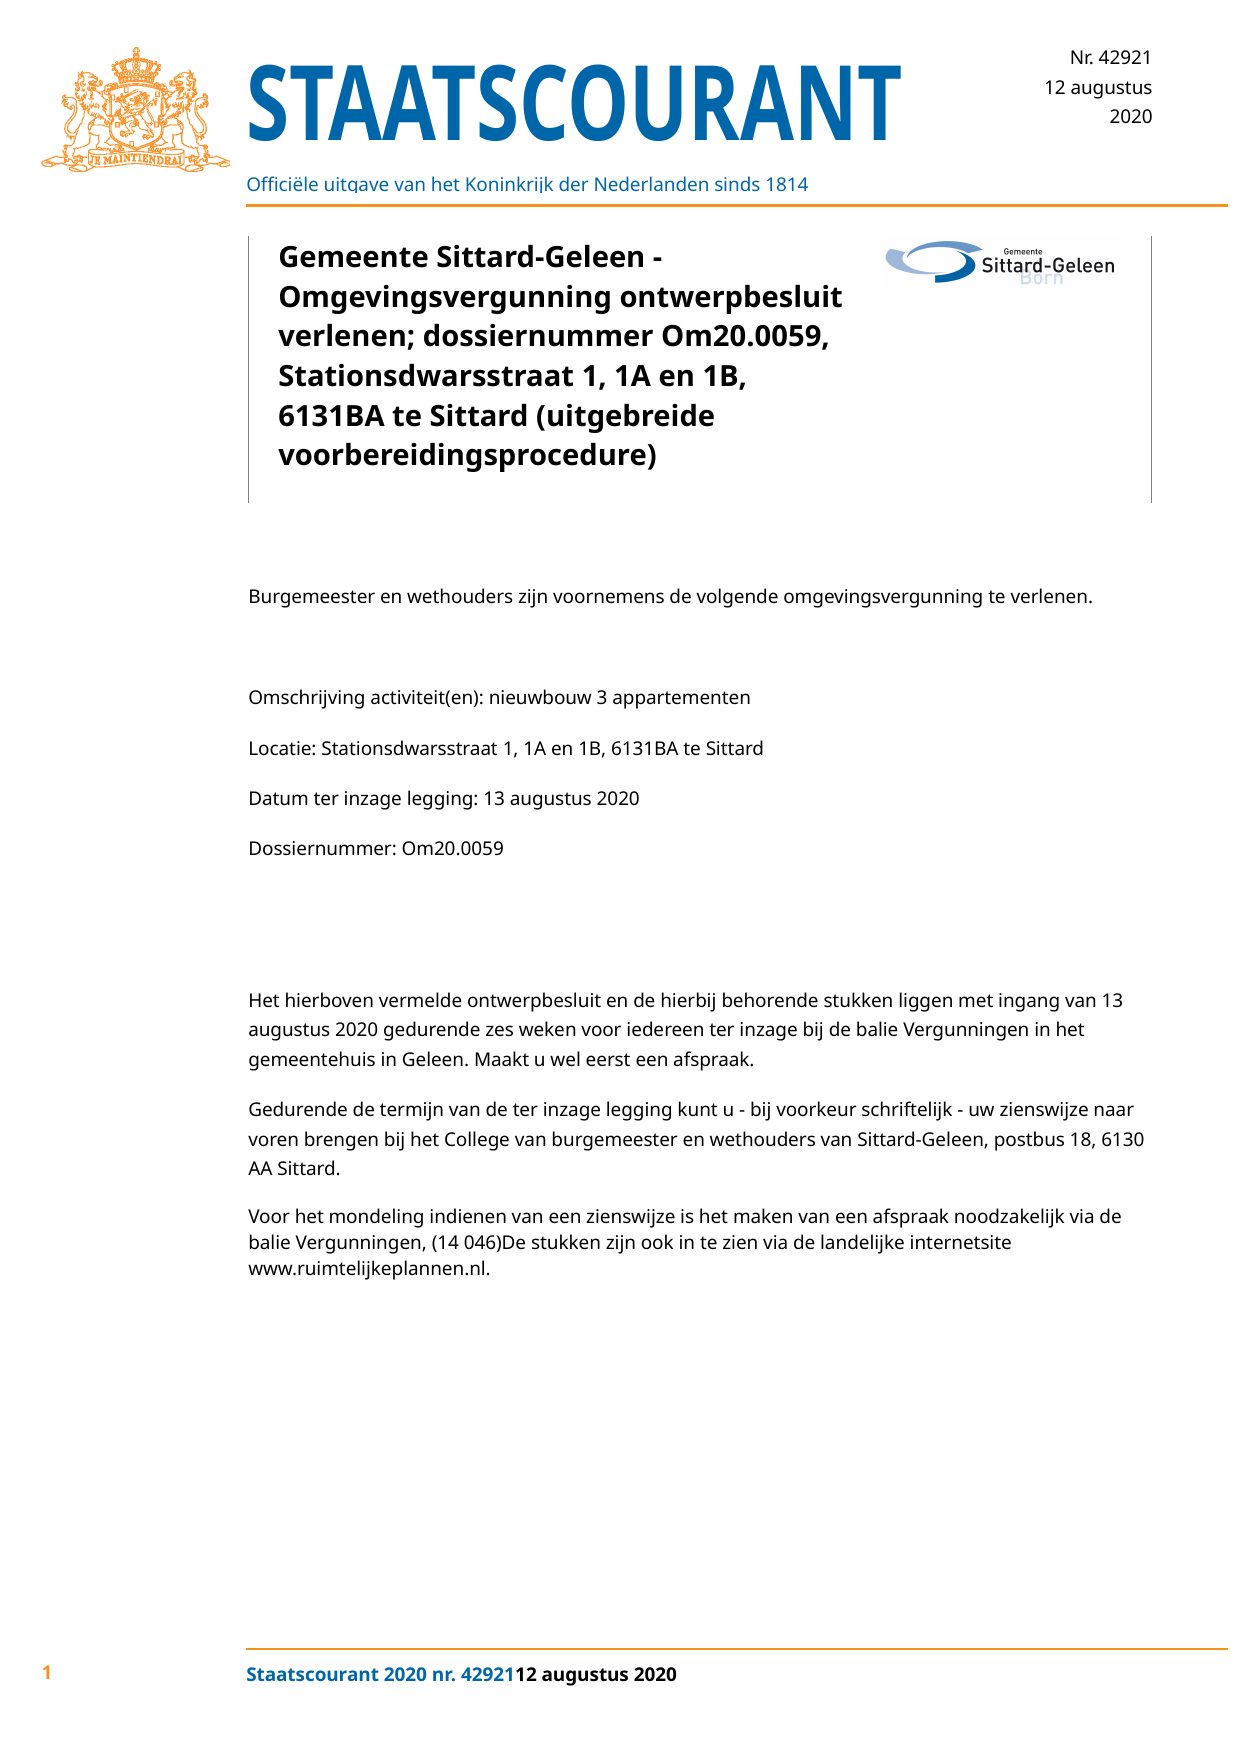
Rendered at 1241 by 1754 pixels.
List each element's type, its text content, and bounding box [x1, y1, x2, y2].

text Locatie: Stationsdwarsstraat 1, 1A en 1B, 6131BA te Sittard [248, 735, 1152, 760]
picture [882, 236, 1119, 289]
text Het hierboven vermelde ontwerpbesluit en de hierbij behorende stukken liggen met ingang van 13 augustus 2020 gedurende zes weken voor iedereen ter inzage bij de balie Vergunningen in het gemeentehuis in Geleen. Maakt u wel eerst een afspraak. [248, 987, 1152, 1072]
table_header [850, 236, 1151, 503]
text Burgemeester en wethouders zijn voornemens de volgende omgevingsvergunning te verlenen. [248, 583, 1152, 609]
table_header Gemeente Sittard-Geleen - Omgevingsvergunning ontwerpbesluit verlenen; dossiernummer Om20.0059, Stationsdwarsstraat 1, 1A en 1B, 6131BA te Sittard (uitgebreide voorbereidingsprocedure) [249, 236, 850, 503]
text Datum ter inzage legging: 13 augustus 2020 [248, 785, 1152, 811]
text Dossiernummer: Om20.0059 [248, 836, 1152, 861]
text Omschrijving activiteit(en): nieuwbouw 3 appartementen [248, 684, 1152, 710]
text Voor het mondeling indienen van een zienswijze is het maken van een afspraak noodzakelijk via de balie Vergunningen, (14 046)De stukken zijn ook in te zien via de landelijke internetsite www.ruimtelijkeplannen.nl. [248, 1203, 1152, 1281]
text Gedurende de termijn van de ter inzage legging kunt u - bij voorkeur schriftelijk - uw zienswijze naar voren brengen bij het College van burgemeester en wethouders van Sittard-Geleen, postbus 18, 6130 AA Sittard. [248, 1096, 1152, 1181]
picture [41, 47, 231, 172]
